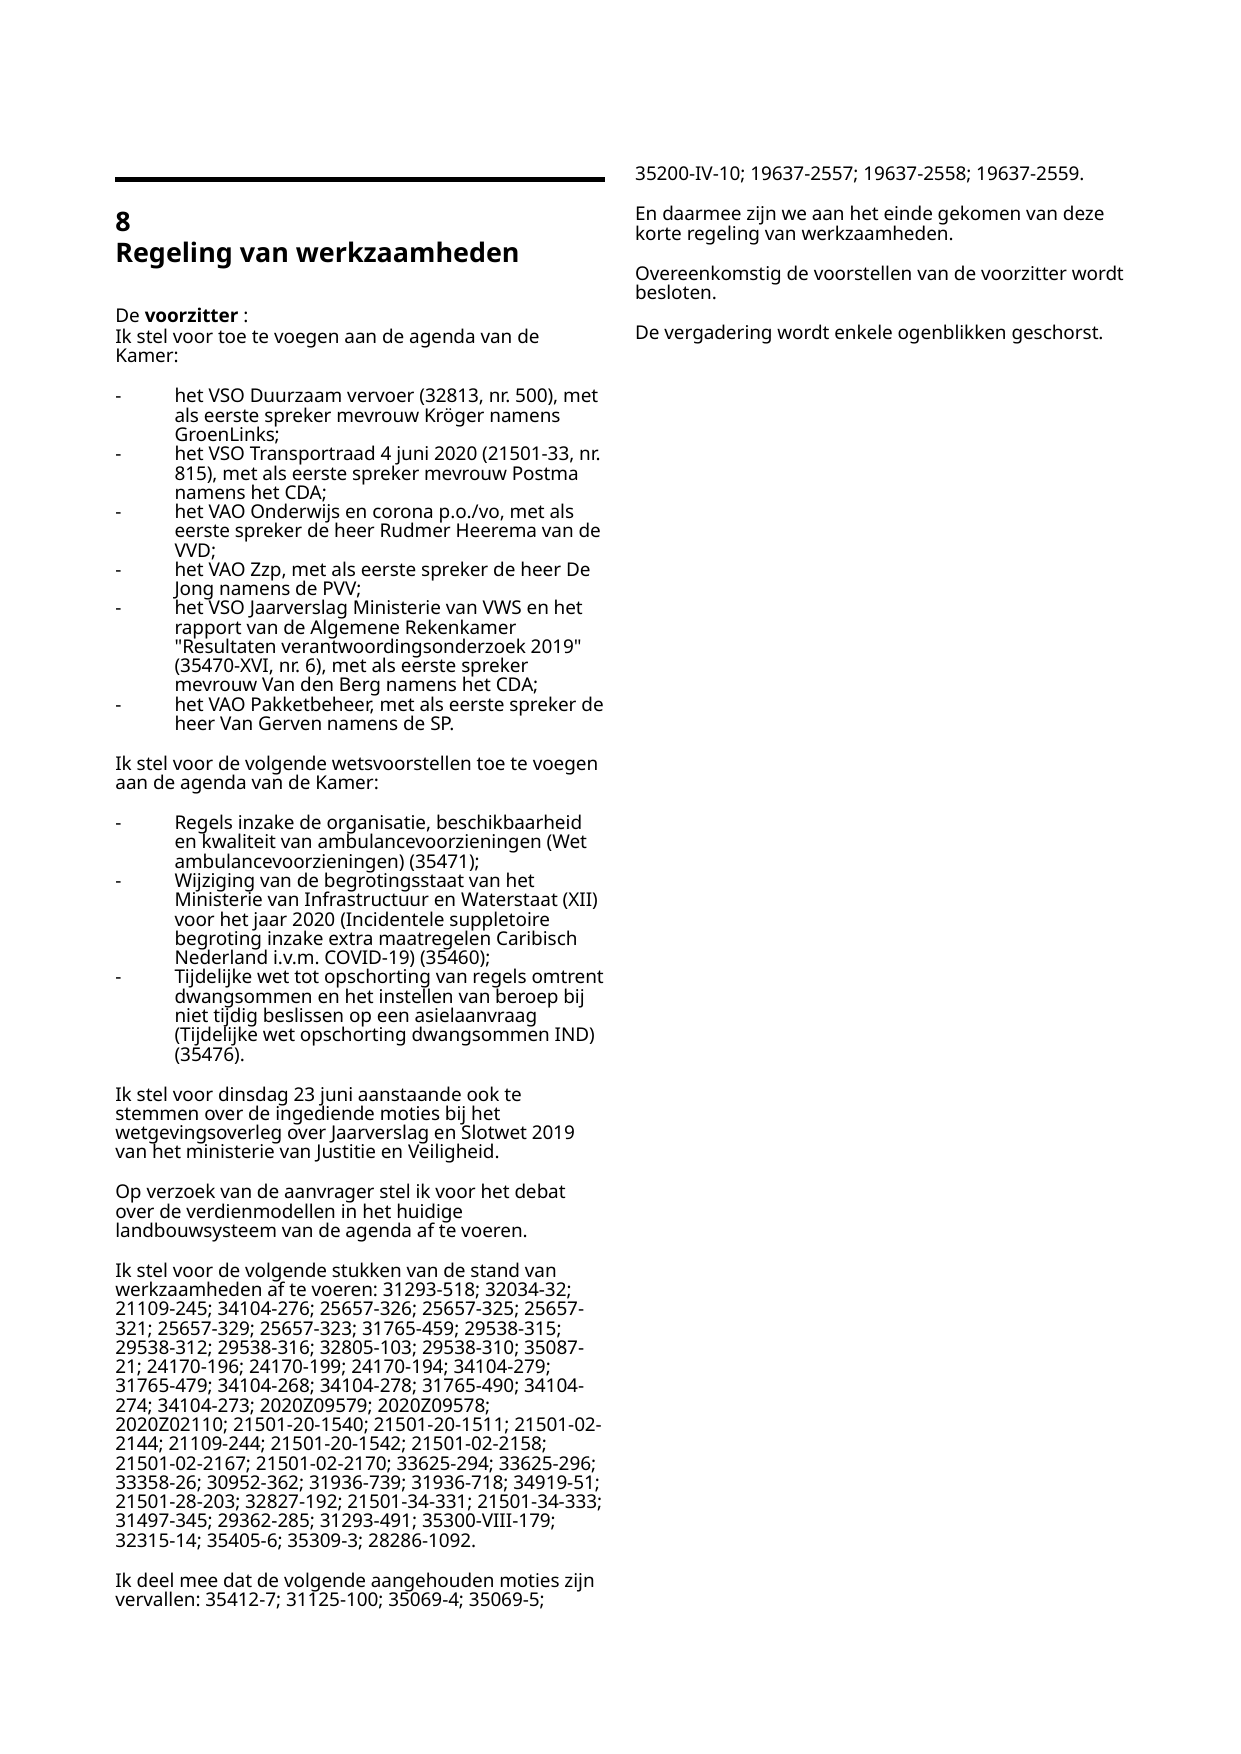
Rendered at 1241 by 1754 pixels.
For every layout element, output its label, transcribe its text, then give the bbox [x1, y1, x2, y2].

list het VSO Duurzaam vervoer (32813, nr. 500), met als eerste spreker mevrouw Kröger namens GroenLinks; [115, 387, 605, 445]
text Ik stel voor de volgende stukken van de stand van werkzaamheden af te voeren: 31293-518; 32034-32; 21109-245; 34104-276; 25657-326; 25657-325; 25657-321; 25657-329; 25657-323; 31765-459; 29538-315; 29538-312; 29538-316; 32805-103; 29538-310; 35087-21; 24170-196; 24170-199; 24170-194; 34104-279; 31765-479; 34104-268; 34104-278; 31765-490; 34104-274; 34104-273; 2020Z09579; 2020Z09578; 2020Z02110; 21501-20-1540; 21501-20-1511; 21501-02-2144; 21109-244; 21501-20-1542; 21501-02-2158; 21501-02-2167; 21501-02-2170; 33625-294; 33625-296; 33358-26; 30952-362; 31936-739; 31936-718; 34919-51; 21501-28-203; 32827-192; 21501-34-331; 21501-34-333; 31497-345; 29362-285; 31293-491; 35300-VIII-179; 32315-14; 35405-6; 35309-3; 28286-1092. [115, 1262, 605, 1551]
text Regeling van werkzaamheden [115, 239, 605, 283]
list het VSO Transportraad 4 juni 2020 (21501-33, nr. 815), met als eerste spreker mevrouw Postma namens het CDA; [115, 445, 605, 503]
list het VSO Jaarverslag Ministerie van VWS en het rapport van de Algemene Rekenkamer "Resultaten verantwoordingsonderzoek 2019" (35470-XVI, nr. 6), met als eerste spreker mevrouw Van den Berg namens het CDA; [115, 599, 605, 696]
text Ik stel voor dinsdag 23 juni aanstaande ook te stemmen over de ingediende moties bij het wetgevingsoverleg over Jaarverslag en Slotwet 2019 van het ministerie van Justitie en Veiligheid. [115, 1086, 605, 1163]
list Regels inzake de organisatie, beschikbaarheid en kwaliteit van ambulancevoorzieningen (Wet ambulancevoorzieningen) (35471); [115, 814, 605, 872]
text 35200-IV-10; 19637-2557; 19637-2558; 19637-2559. [635, 165, 1125, 184]
list het VAO Zzp, met als eerste spreker de heer De Jong namens de PVV; [115, 561, 605, 599]
text Overeenkomstig de voorstellen van de voorzitter wordt besloten. [635, 265, 1125, 303]
text En daarmee zijn we aan het einde gekomen van deze korte regeling van werkzaamheden. [635, 205, 1125, 244]
text Op verzoek van de aanvrager stel ik voor het debat over de verdienmodellen in het huidige landbouwsysteem van de agenda af te voeren. [115, 1183, 605, 1241]
text Ik deel mee dat de volgende aangehouden moties zijn vervallen: 35412-7; 31125-100; 35069-4; 35069-5; [115, 1572, 605, 1610]
text 8 [115, 203, 605, 239]
list Wijziging van de begrotingsstaat van het Ministerie van Infrastructuur en Waterstaat (XII) voor het jaar 2020 (Incidentele suppletoire begroting inzake extra maatregelen Caribisch Nederland i.v.m. COVID-19) (35460); [115, 872, 605, 968]
text De vergadering wordt enkele ogenblikken geschorst. [635, 324, 1125, 343]
list Tijdelijke wet tot opschorting van regels omtrent dwangsommen en het instellen van beroep bij niet tijdig beslissen op een asielaanvraag (Tijdelijke wet opschorting dwangsommen IND) (35476). [115, 968, 605, 1065]
text De voorzitter : [115, 302, 605, 328]
text Ik stel voor de volgende wetsvoorstellen toe te voegen aan de agenda van de Kamer: [115, 755, 605, 793]
list het VAO Onderwijs en corona p.o./vo, met als eerste spreker de heer Rudmer Heerema van de VVD; [115, 503, 605, 561]
list het VAO Pakketbeheer, met als eerste spreker de heer Van Gerven namens de SP. [115, 696, 605, 734]
text Ik stel voor toe te voegen aan de agenda van de Kamer: [115, 328, 605, 367]
